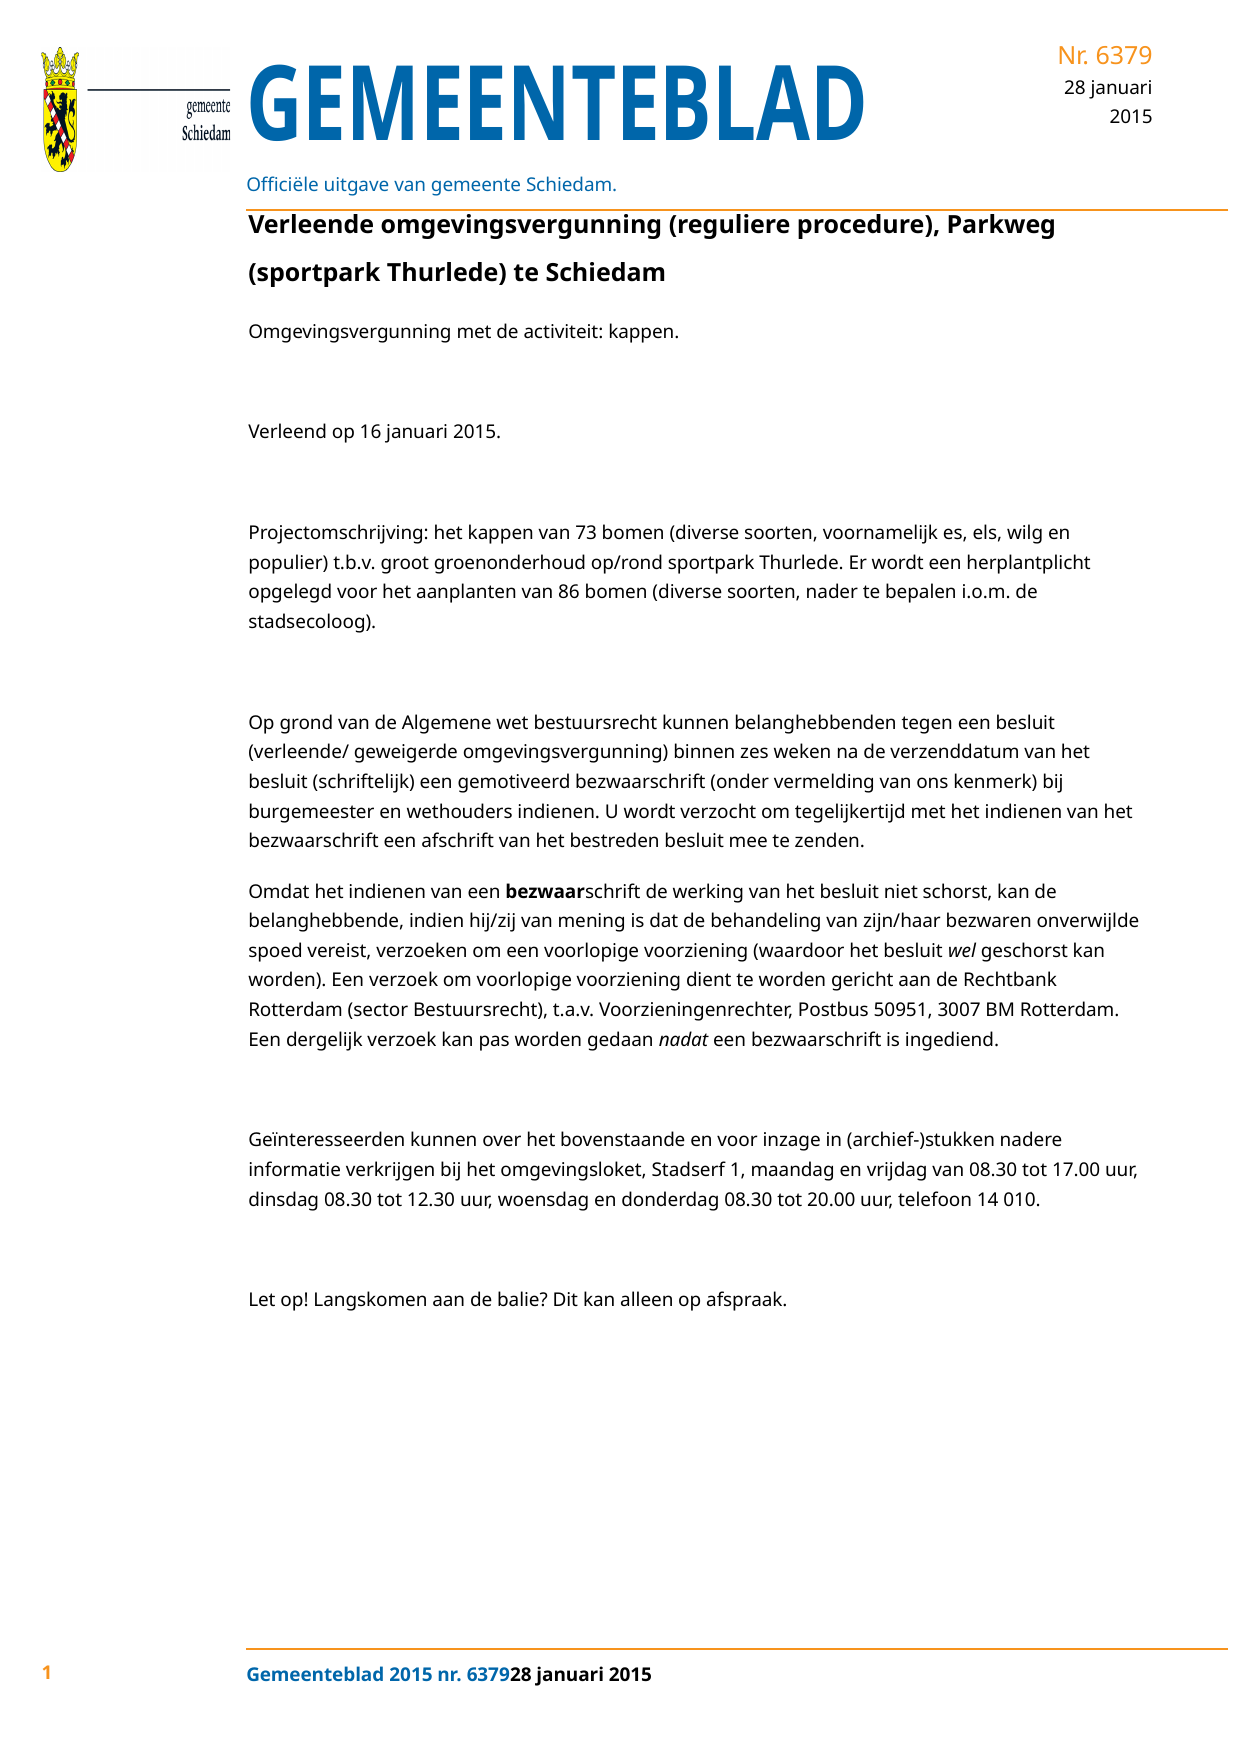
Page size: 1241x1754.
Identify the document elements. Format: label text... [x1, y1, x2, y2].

text Verleend op 16 januari 2015. [248, 419, 1152, 444]
text Projectomschrijving: het kappen van 73 bomen (diverse soorten, voornamelijk es, els, wilg en populier) t.b.v. groot groenonderhoud op/rond sportpark Thurlede. Er wordt een herplantplicht opgelegd voor het aanplanten van 86 bomen (diverse soorten, nader te bepalen i.o.m. de stadsecoloog). [248, 519, 1152, 634]
text Omgevingsvergunning met de activiteit: kappen. [248, 318, 1152, 344]
text Op grond van de Algemene wet bestuursrecht kunnen belanghebbenden tegen een besluit (verleende/ geweigerde omgevingsvergunning) binnen zes weken na de verzenddatum van het besluit (schriftelijk) een gemotiveerd bezwaarschrift (onder vermelding van ons kenmerk) bij burgemeester en wethouders indienen. U wordt verzocht om tegelijkertijd met het indienen van het bezwaarschrift een afschrift van het bestreden besluit mee te zenden. [248, 709, 1152, 853]
picture [41, 47, 231, 172]
text Omdat het indienen van een bezwaarschrift de werking van het besluit niet schorst, kan de belanghebbende, indien hij/zij van mening is dat de behandeling van zijn/haar bezwaren onverwijlde spoed vereist, verzoeken om een voorlopige voorziening (waardoor het besluit wel geschorst kan worden). Een verzoek om voorlopige voorziening dient te worden gericht aan de Rechtbank Rotterdam (sector Bestuursrecht), t.a.v. Voorzieningenrechter, Postbus 50951, 3007 BM Rotterdam. Een dergelijk verzoek kan pas worden gedaan nadat een bezwaarschrift is ingediend. [248, 878, 1152, 1052]
text Verleende omgevingsvergunning (reguliere procedure), Parkweg (sportpark Thurlede) te Schiedam [248, 211, 1152, 288]
text Let op! Langskomen aan de balie? Dit kan alleen op afspraak. [248, 1287, 1152, 1312]
text Geïnteresseerden kunnen over het bovenstaande en voor inzage in (archief-)stukken nadere informatie verkrijgen bij het omgevingsloket, Stadserf 1, maandag en vrijdag van 08.30 tot 17.00 uur, dinsdag 08.30 tot 12.30 uur, woensdag en donderdag 08.30 tot 20.00 uur, telefoon 14 010. [248, 1127, 1152, 1212]
